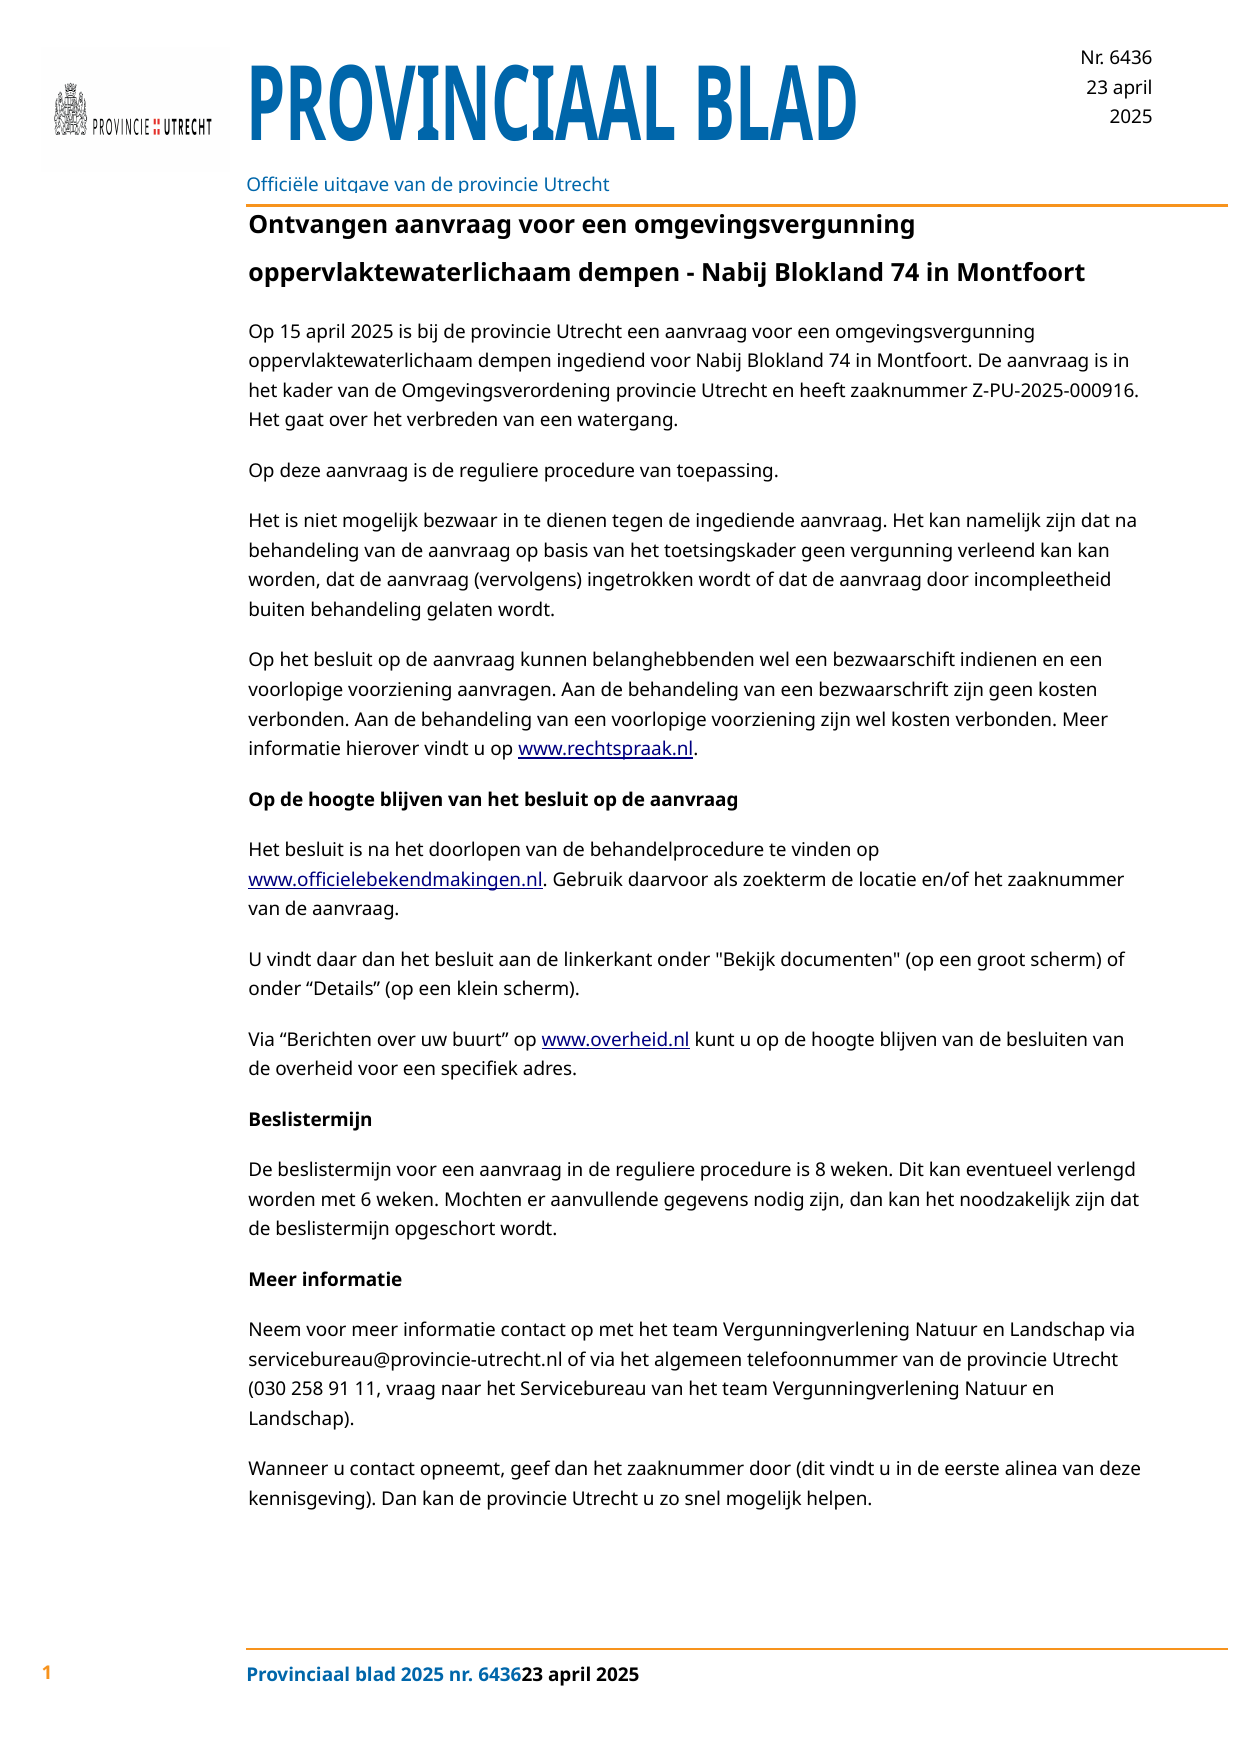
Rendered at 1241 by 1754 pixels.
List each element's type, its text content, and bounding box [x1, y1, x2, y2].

text Wanneer u contact opneemt, geef dan het zaaknummer door (dit vindt u in de eerste alinea van deze kennisgeving). Dan kan de provincie Utrecht u zo snel mogelijk helpen. [248, 1455, 1152, 1511]
picture [41, 47, 231, 172]
text De beslistermijn voor een aanvraag in de reguliere procedure is 8 weken. Dit kan eventueel verlengd worden met 6 weken. Mochten er aanvullende gegevens nodig zijn, dan kan het noodzakelijk zijn dat de beslistermijn opgeschort wordt. [248, 1156, 1152, 1241]
text Ontvangen aanvraag voor een omgevingsvergunning oppervlaktewaterlichaam dempen - Nabij Blokland 74 in Montfoort [248, 207, 1152, 288]
text Beslistermijn [248, 1106, 1152, 1132]
text Op de hoogte blijven van het besluit op de aanvraag [248, 786, 1152, 812]
text Neem voor meer informatie contact op met het team Vergunningverlening Natuur en Landschap via servicebureau@provincie-utrecht.nl of via het algemeen telefoonnummer van de provincie Utrecht (030 258 91 11, vraag naar het Servicebureau van het team Vergunningverlening Natuur en Landschap). [248, 1316, 1152, 1431]
text Het is niet mogelijk bezwaar in te dienen tegen de ingediende aanvraag. Het kan namelijk zijn dat na behandeling van de aanvraag op basis van het toetsingskader geen vergunning verleend kan kan worden, dat de aanvraag (vervolgens) ingetrokken wordt of dat de aanvraag door incompleetheid buiten behandeling gelaten wordt. [248, 507, 1152, 622]
text Meer informatie [248, 1266, 1152, 1292]
text U vindt daar dan het besluit aan de linkerkant onder "Bekijk documenten" (op een groot scherm) of onder “Details” (op een klein scherm). [248, 946, 1152, 1001]
text Het besluit is na het doorlopen van de behandelprocedure te vinden op www.officielebekendmakingen.nl. Gebruik daarvoor als zoekterm de locatie en/of het zaaknummer van de aanvraag. [248, 836, 1152, 921]
text Op het besluit op de aanvraag kunnen belanghebbenden wel een bezwaarschift indienen en een voorlopige voorziening aanvragen. Aan de behandeling van een bezwaarschrift zijn geen kosten verbonden. Aan de behandeling van een voorlopige voorziening zijn wel kosten verbonden. Meer informatie hierover vindt u op www.rechtspraak.nl. [248, 647, 1152, 761]
text Op deze aanvraag is de reguliere procedure van toepassing. [248, 457, 1152, 483]
text Op 15 april 2025 is bij de provincie Utrecht een aanvraag voor een omgevingsvergunning oppervlaktewaterlichaam dempen ingediend voor Nabij Blokland 74 in Montfoort. De aanvraag is in het kader van de Omgevingsverordening provincie Utrecht en heeft zaaknummer Z-PU-2025-000916. Het gaat over het verbreden van een watergang. [248, 318, 1152, 432]
text Via “Berichten over uw buurt” op www.overheid.nl kunt u op de hoogte blijven van de besluiten van de overheid voor een specifiek adres. [248, 1026, 1152, 1081]
